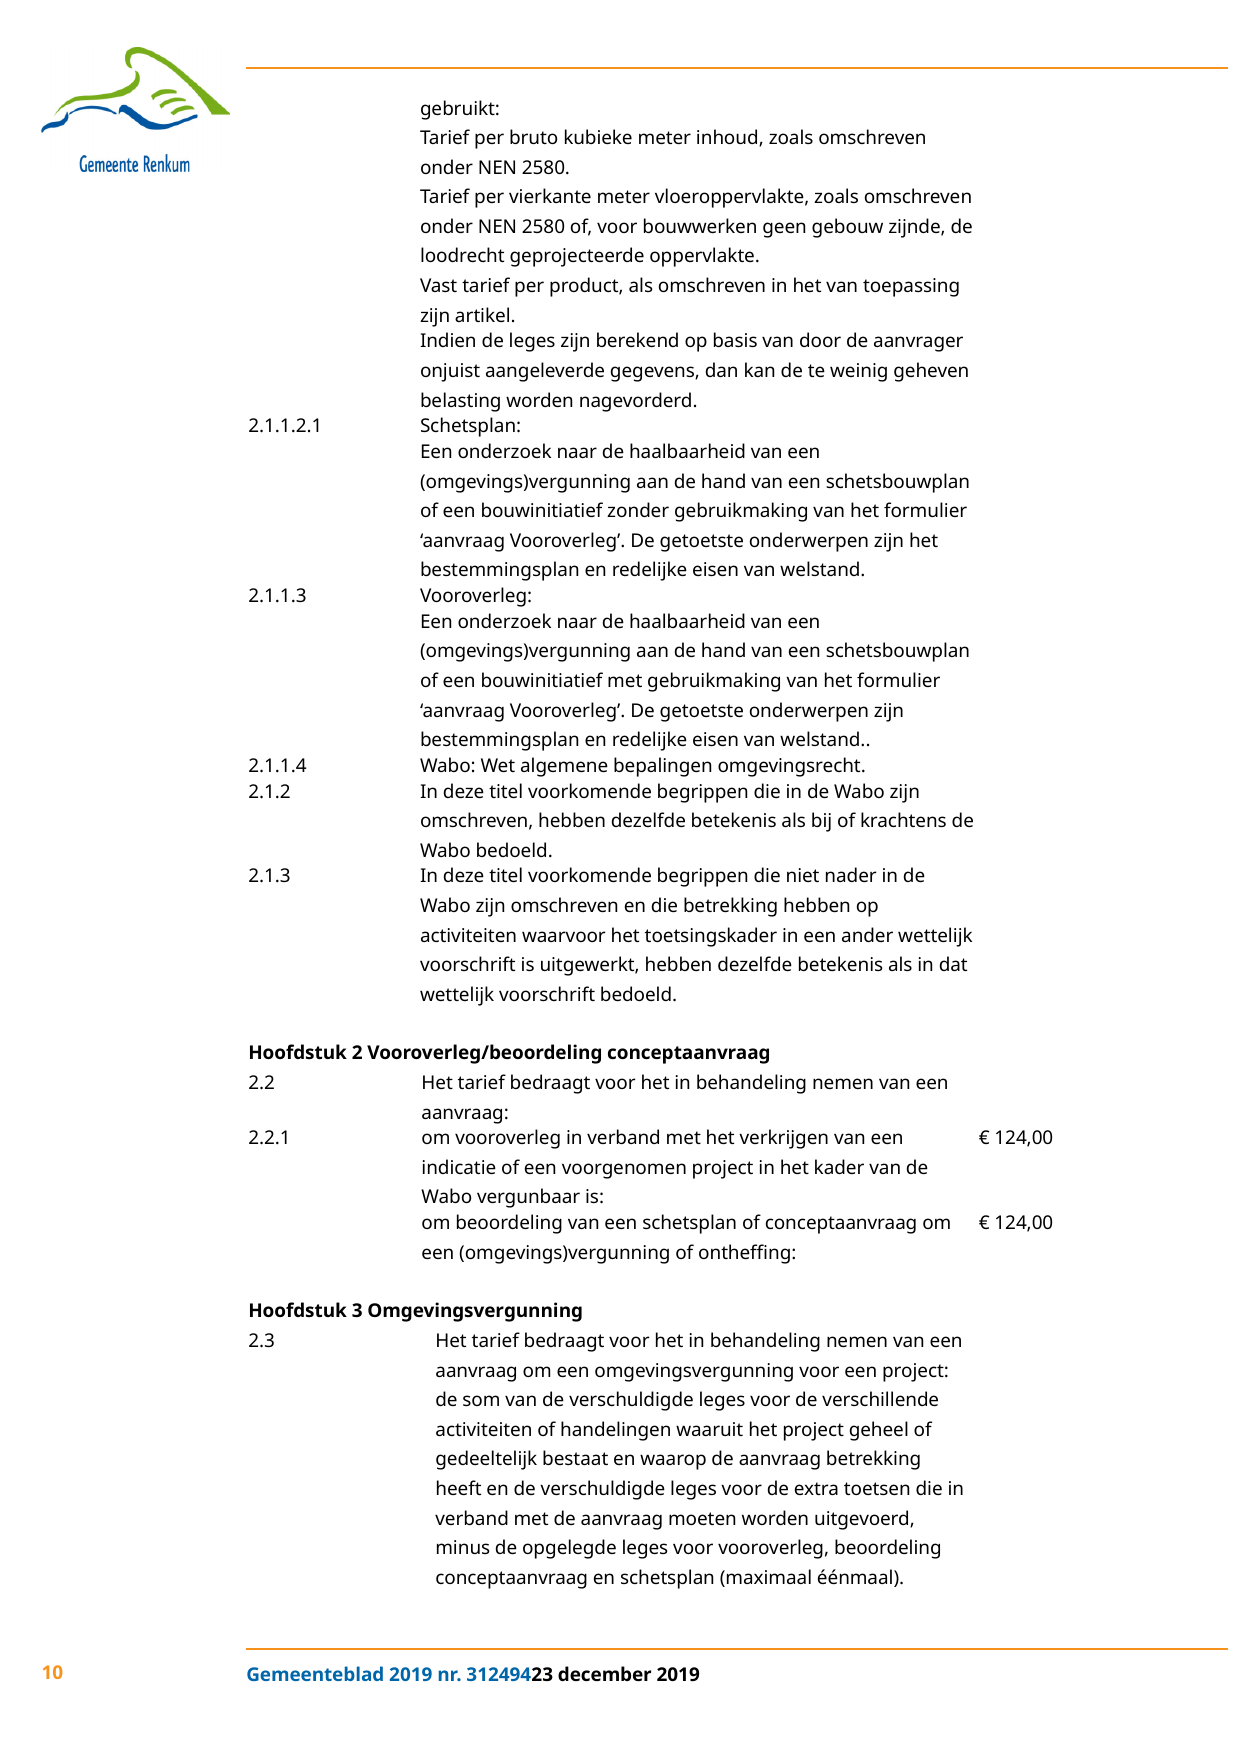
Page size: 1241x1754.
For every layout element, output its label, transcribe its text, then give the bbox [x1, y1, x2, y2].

table_cell Wabo: Wet algemene bepalingen omgevingsrecht. [420, 752, 980, 778]
table_cell 2.1.1.3 [248, 582, 420, 608]
table_cell In deze titel voorkomende begrippen die in de Wabo zijn omschreven, hebben dezelfde betekenis als bij of krachtens de Wabo bedoeld. [420, 778, 980, 863]
table_header 2.3 [248, 1327, 435, 1590]
table_cell [980, 863, 1152, 1007]
table_cell [980, 413, 1152, 438]
table_cell om vooroverleg in verband met het verkrijgen van een indicatie of een voorgenomen project in het kader van de Wabo vergunbaar is: [421, 1125, 978, 1209]
text Hoofdstuk 2 Vooroverleg/beoordeling conceptaanvraag [248, 1039, 1152, 1065]
table_header [979, 1069, 1152, 1124]
table_cell [248, 608, 420, 752]
table_cell [980, 752, 1152, 778]
table_cell [980, 438, 1152, 582]
table_cell om beoordeling van een schetsplan of conceptaanvraag om een (omgevings)vergunning of ontheffing: [421, 1210, 978, 1265]
table_cell € 124,00 [979, 1125, 1152, 1209]
table_cell 2.1.3 [248, 863, 420, 1007]
table_cell 2.1.1.4 [248, 752, 420, 778]
table_cell In deze titel voorkomende begrippen die niet nader in de Wabo zijn omschreven en die betrekking hebben op activiteiten waarvoor het toetsingskader in een ander wettelijk voorschrift is uitgewerkt, hebben dezelfde betekenis als in dat wettelijk voorschrift bedoeld. [420, 863, 980, 1007]
table_cell Indien de leges zijn berekend op basis van door de aanvrager onjuist aangeleverde gegevens, dan kan de te weinig geheven belasting worden nagevorderd. [420, 328, 980, 412]
table_cell [980, 608, 1152, 752]
table_header 2.2 [248, 1069, 421, 1124]
table_cell Een onderzoek naar de haalbaarheid van een (omgevings)vergunning aan de hand van een schetsbouwplan of een bouwinitiatief zonder gebruikmaking van het formulier ‘aanvraag Vooroverleg’. De getoetste onderwerpen zijn het bestemmingsplan en redelijke eisen van welstand. [420, 438, 980, 582]
table_cell [980, 95, 1152, 328]
text Hoofdstuk 3 Omgevingsvergunning [248, 1298, 1152, 1323]
table_cell [980, 778, 1152, 863]
table_cell [248, 1210, 421, 1265]
table_cell [248, 95, 420, 328]
table_cell gebruikt: Tarief per bruto kubieke meter inhoud, zoals omschreven onder NEN 2580. Tarief per vierkante meter vloeroppervlakte, zoals omschreven onder NEN 2580 of, voor bouwwerken geen gebouw zijnde, de loodrecht geprojecteerde oppervlakte. Vast tarief per product, als omschreven in het van toepassing zijn artikel. [420, 95, 980, 328]
table_cell Vooroverleg: [420, 582, 980, 608]
table_header [964, 1327, 1152, 1590]
table_cell Een onderzoek naar de haalbaarheid van een (omgevings)vergunning aan de hand van een schetsbouwplan of een bouwinitiatief met gebruikmaking van het formulier ‘aanvraag Vooroverleg’. De getoetste onderwerpen zijn bestemmingsplan en redelijke eisen van welstand.. [420, 608, 980, 752]
table_cell [980, 582, 1152, 608]
table_header Het tarief bedraagt voor het in behandeling nemen van een aanvraag: [421, 1069, 978, 1124]
table_cell [248, 328, 420, 412]
table_cell [980, 328, 1152, 412]
table_cell [248, 438, 420, 582]
table_cell Schetsplan: [420, 413, 980, 438]
table_header Het tarief bedraagt voor het in behandeling nemen van een aanvraag om een omgevingsvergunning voor een project: de som van de verschuldigde leges voor de verschillende activiteiten of handelingen waaruit het project geheel of gedeeltelijk bestaat en waarop de aanvraag betrekking heeft en de verschuldigde leges voor de extra toetsen die in verband met de aanvraag moeten worden uitgevoerd, minus de opgelegde leges voor vooroverleg, beoordeling conceptaanvraag en schetsplan (maximaal éénmaal). [435, 1327, 964, 1590]
table_cell 2.1.2 [248, 778, 420, 863]
table_cell 2.1.1.2.1 [248, 413, 420, 438]
table_cell 2.2.1 [248, 1125, 421, 1209]
table_cell € 124,00 [979, 1210, 1152, 1265]
picture [41, 47, 231, 172]
